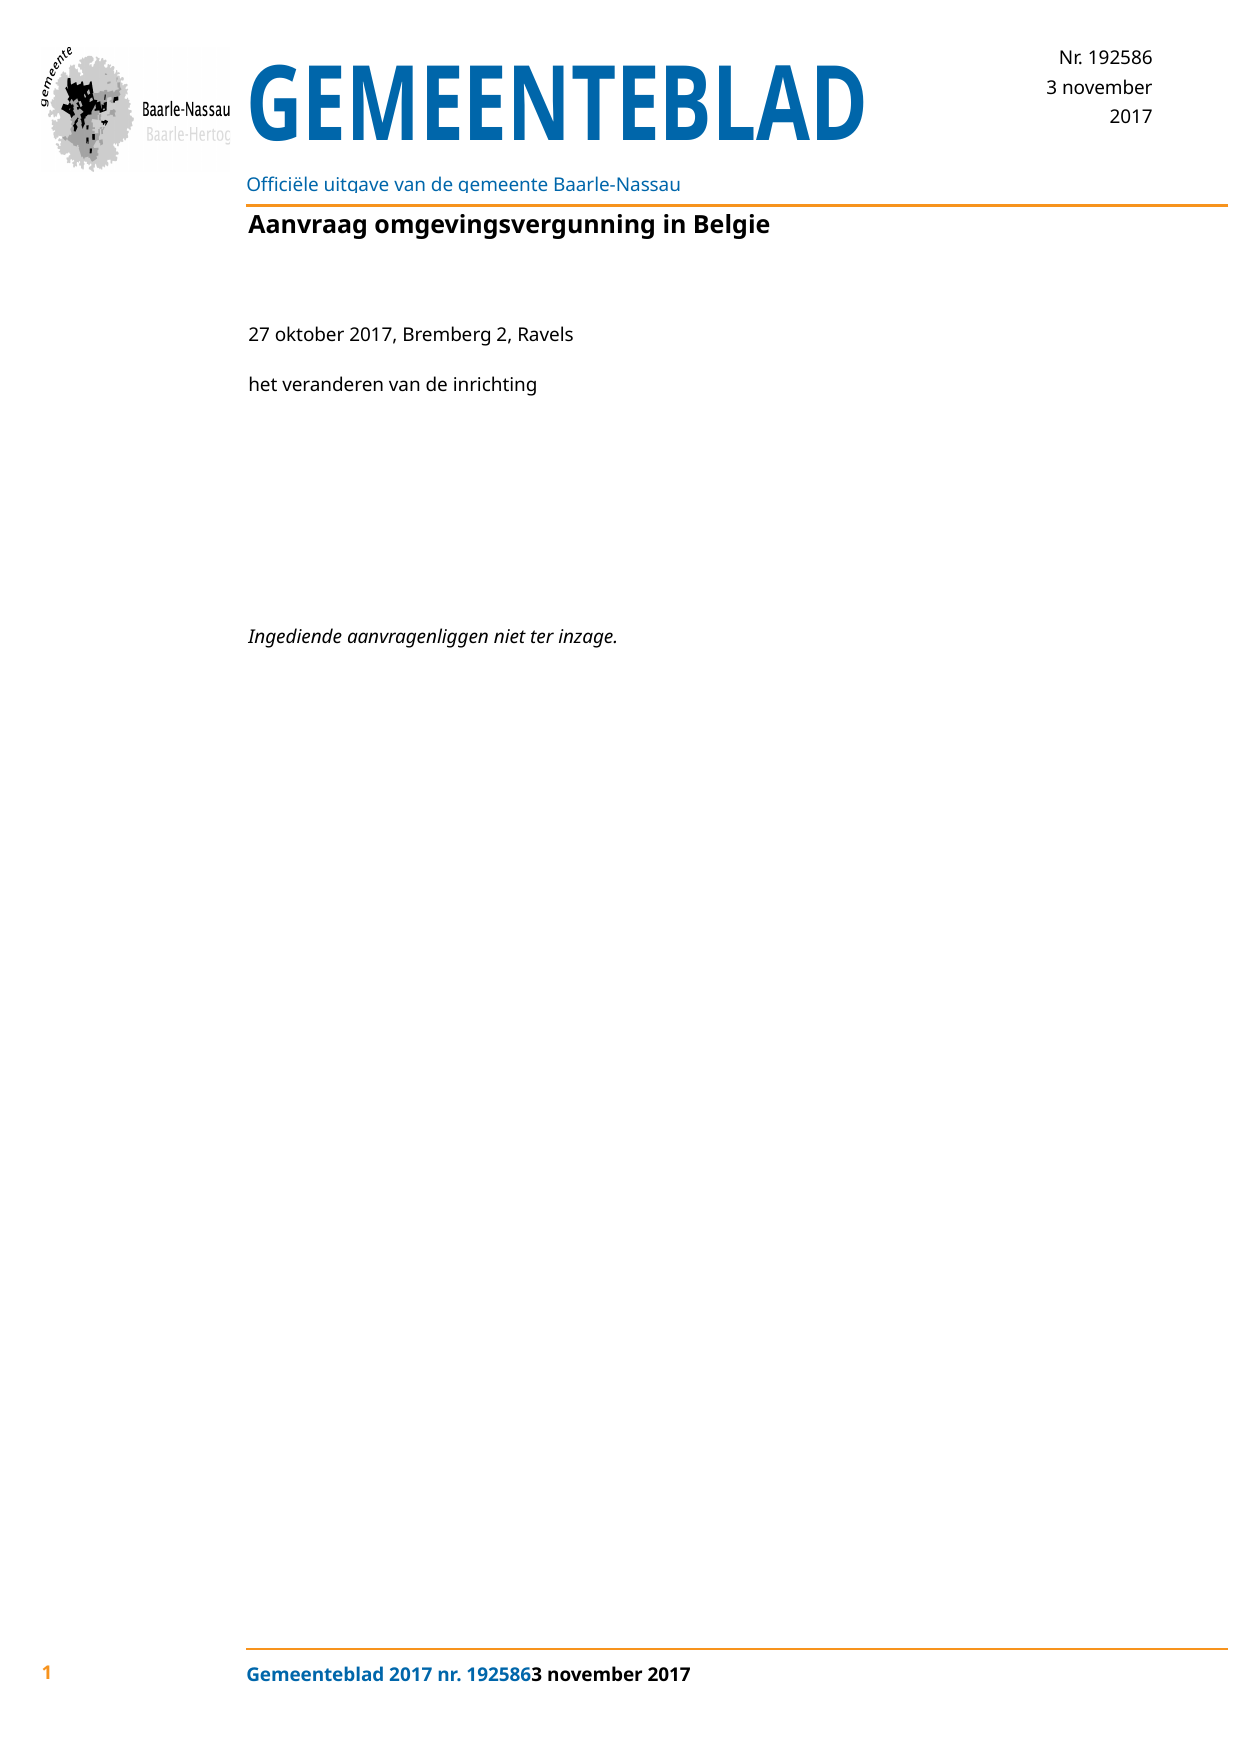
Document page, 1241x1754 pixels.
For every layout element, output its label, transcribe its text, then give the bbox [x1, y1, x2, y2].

text Aanvraag omgevingsvergunning in Belgie [248, 207, 1152, 241]
text 27 oktober 2017, Bremberg 2, Ravels [248, 321, 1152, 346]
text het veranderen van de inrichting [248, 371, 1152, 397]
picture [41, 47, 231, 172]
text Ingediende aanvragenliggen niet ter inzage. [248, 623, 1152, 649]
